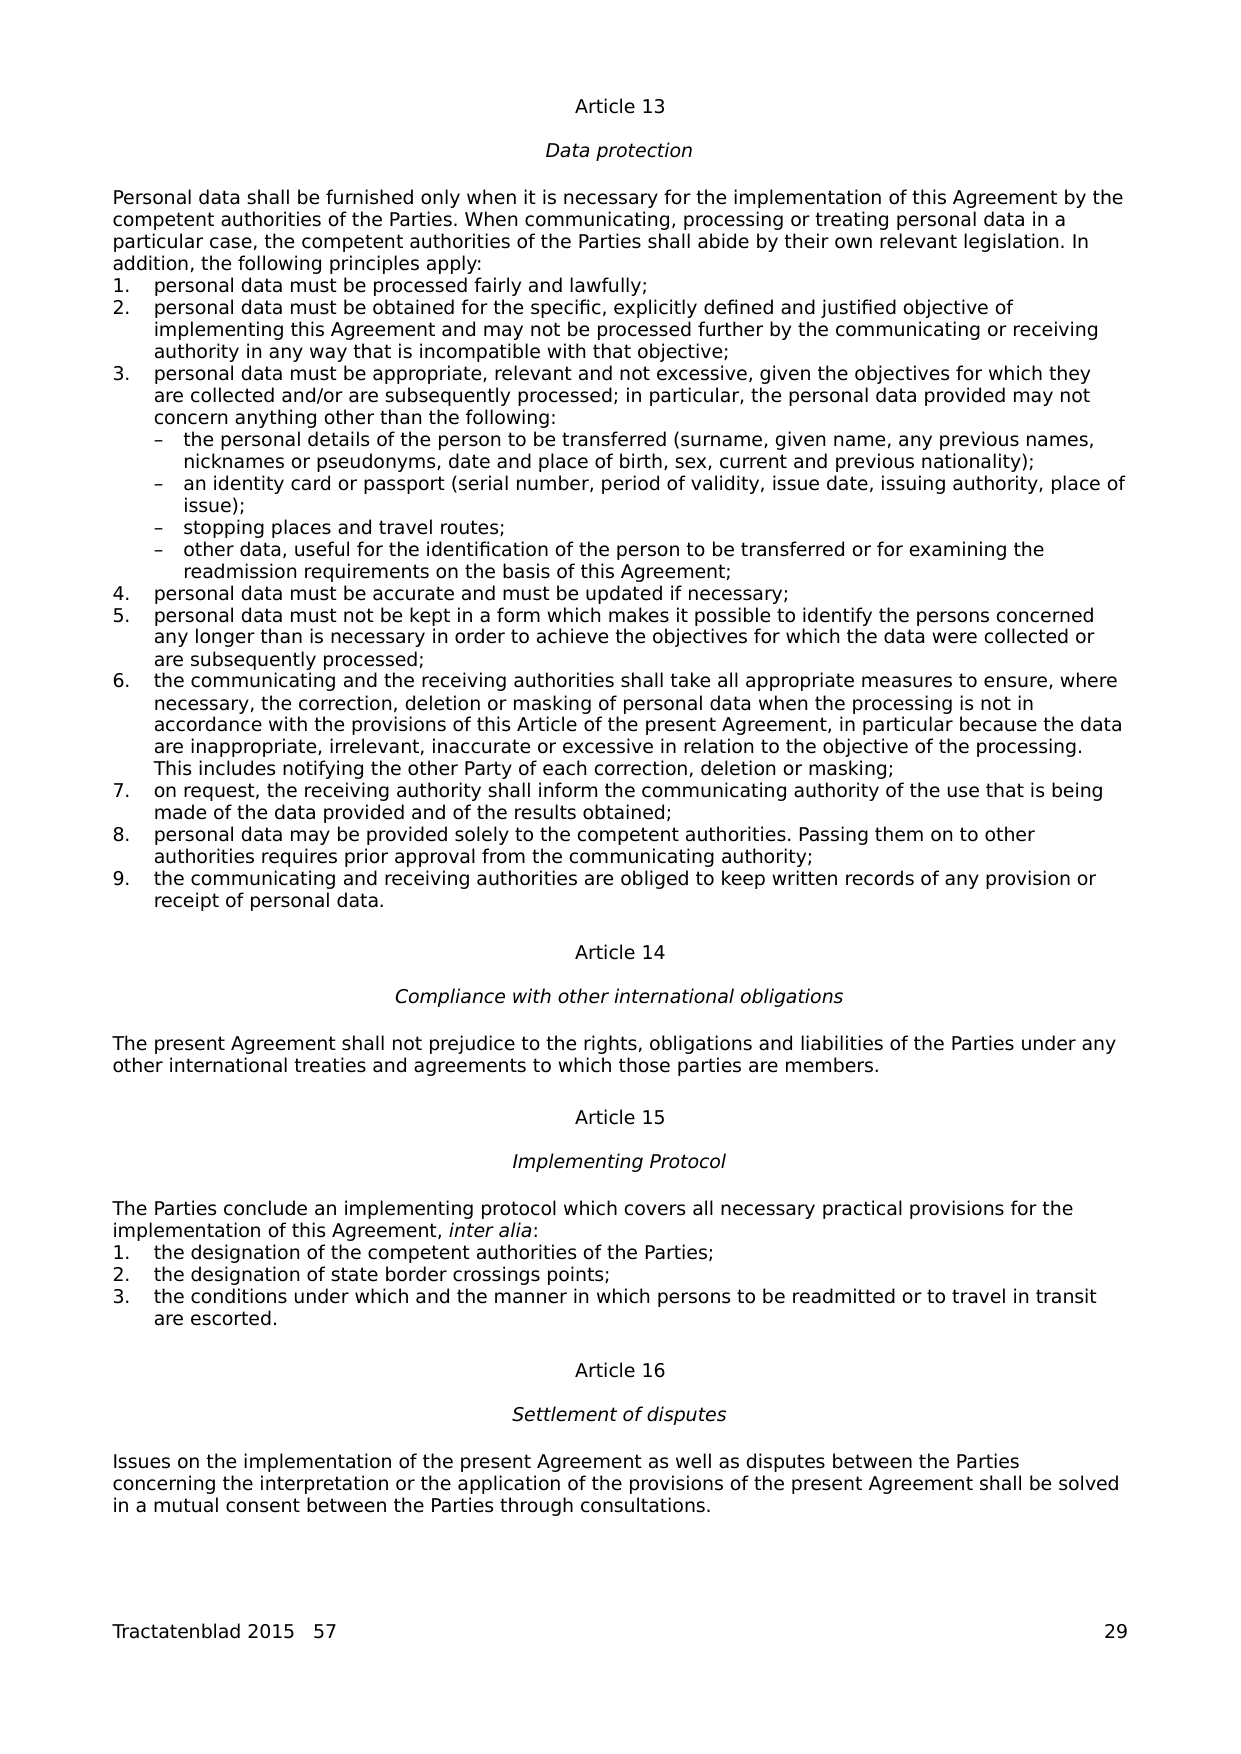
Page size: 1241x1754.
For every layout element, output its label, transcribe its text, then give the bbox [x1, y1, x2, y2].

text 5. personal data must not be kept in a form which makes it possible to identify the persons concerned any longer than is necessary in order to achieve the objectives for which the data were collected or are subsequently processed; [112, 604, 1128, 670]
text The present Agreement shall not prejudice to the rights, obligations and liabilities of the Parties under any other international treaties and agreements to which those parties are members. [112, 1033, 1128, 1077]
text 2. personal data must be obtained for the specific, explicitly defined and justified objective of implementing this Agreement and may not be processed further by the communicating or receiving authority in any way that is incompatible with that objective; [112, 297, 1128, 363]
text – an identity card or passport (serial number, period of validity, issue date, issuing authority, place of issue); [153, 473, 1128, 517]
text 8. personal data may be provided solely to the competent authorities. Passing them on to other authorities requires prior approval from the communicating authority; [112, 824, 1128, 868]
subtitle Article 16 Settlement of disputes [112, 1360, 1128, 1426]
text 4. personal data must be accurate and must be updated if necessary; [112, 582, 1128, 604]
text 7. on request, the receiving authority shall inform the communicating authority of the use that is being made of the data provided and of the results obtained; [112, 780, 1128, 824]
text Issues on the implementation of the present Agreement as well as disputes between the Parties concerning the interpretation or the application of the provisions of the present Agreement shall be solved in a mutual consent between the Parties through consultations. [112, 1451, 1128, 1517]
text 9. the communicating and receiving authorities are obliged to keep written records of any provision or receipt of personal data. [112, 868, 1128, 912]
subtitle Article 13 Data protection [112, 96, 1128, 162]
text – stopping places and travel routes; [153, 517, 1128, 538]
text 6. the communicating and the receiving authorities shall take all appropriate measures to ensure, where necessary, the correction, deletion or masking of personal data when the processing is not in accordance with the provisions of this Article of the present Agreement, in particular because the data are inappropriate, irrelevant, inaccurate or excessive in relation to the objective of the processing. This includes notifying the other Party of each correction, deletion or masking; [112, 670, 1128, 780]
subtitle Article 15 Implementing Protocol [112, 1107, 1128, 1173]
text 1. the designation of the competent authorities of the Parties; [112, 1242, 1128, 1264]
text – other data, useful for the identification of the person to be transferred or for examining the readmission requirements on the basis of this Agreement; [153, 538, 1128, 582]
text Personal data shall be furnished only when it is necessary for the implementation of this Agreement by the competent authorities of the Parties. When communicating, processing or treating personal data in a particular case, the competent authorities of the Parties shall abide by their own relevant legislation. In addition, the following principles apply: [112, 187, 1128, 275]
text 1. personal data must be processed fairly and lawfully; [112, 275, 1128, 297]
text 3. the conditions under which and the manner in which persons to be readmitted or to travel in transit are escorted. [112, 1286, 1128, 1330]
text The Parties conclude an implementing protocol which covers all necessary practical provisions for the implementation of this Agreement, inter alia: [112, 1198, 1128, 1242]
text 3. personal data must be appropriate, relevant and not excessive, given the objectives for which they are collected and/or are subsequently processed; in particular, the personal data provided may not concern anything other than the following: [112, 363, 1128, 429]
text 2. the designation of state border crossings points; [112, 1264, 1128, 1286]
subtitle Article 14 Compliance with other international obligations [112, 942, 1128, 1008]
text – the personal details of the person to be transferred (surname, given name, any previous names, nicknames or pseudonyms, date and place of birth, sex, current and previous nationality); [153, 429, 1128, 473]
